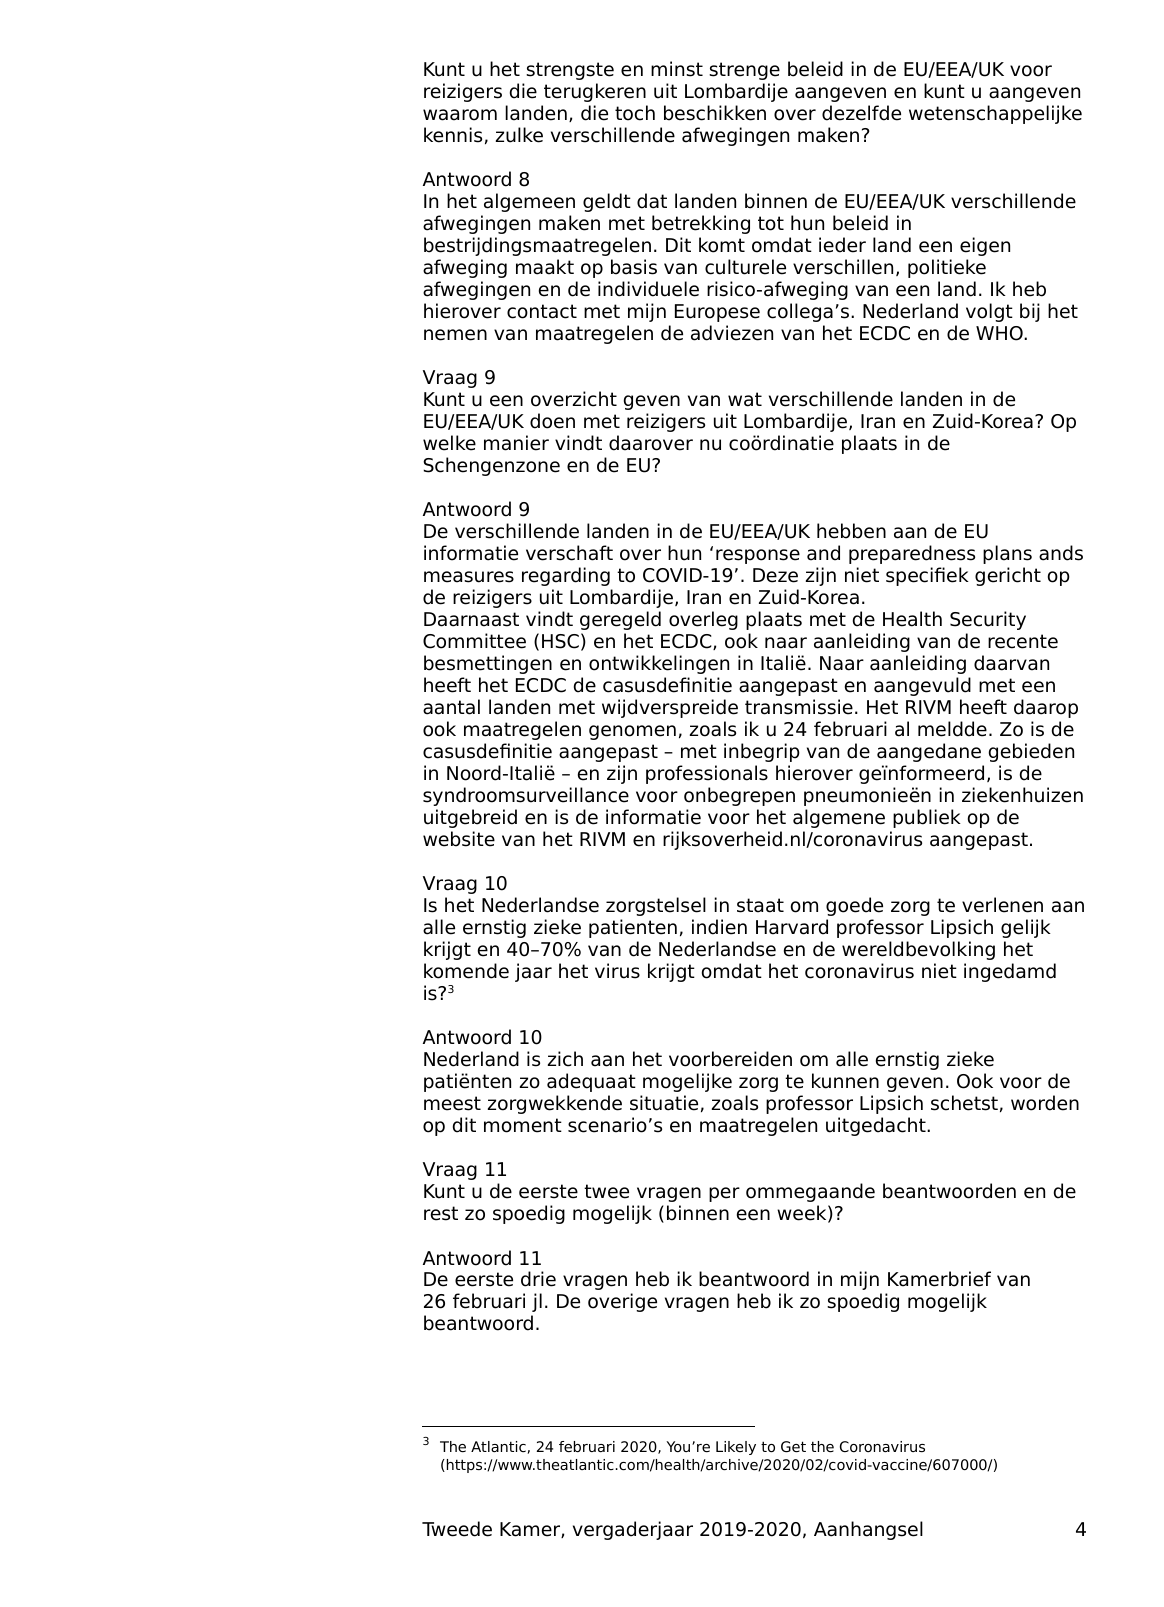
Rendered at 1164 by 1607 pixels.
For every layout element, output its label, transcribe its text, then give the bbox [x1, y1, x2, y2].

text Antwoord 10 [422, 1027, 1087, 1049]
text In het algemeen geldt dat landen binnen de EU/EEA/UK verschillende afwegingen maken met betrekking tot hun beleid in bestrijdingsmaatregelen. Dit komt omdat ieder land een eigen afweging maakt op basis van culturele verschillen, politieke afwegingen en de individuele risico-afweging van een land. Ik heb hierover contact met mijn Europese collega’s. Nederland volgt bij het nemen van maatregelen de adviezen van het ECDC en de WHO. [422, 191, 1087, 345]
text Nederland is zich aan het voorbereiden om alle ernstig zieke patiënten zo adequaat mogelijke zorg te kunnen geven. Ook voor de meest zorgwekkende situatie, zoals professor Lipsich schetst, worden op dit moment scenario’s en maatregelen uitgedacht. [422, 1049, 1087, 1137]
text Antwoord 8 [422, 169, 1087, 191]
text De eerste drie vragen heb ik beantwoord in mijn Kamerbrief van 26 februari jl. De overige vragen heb ik zo spoedig mogelijk beantwoord. [422, 1269, 1087, 1335]
text Is het Nederlandse zorgstelsel in staat om goede zorg te verlenen aan alle ernstig zieke patienten, indien Harvard professor Lipsich gelijk krijgt en 40–70% van de Nederlandse en de wereldbevolking het komende jaar het virus krijgt omdat het coronavirus niet ingedamd is? [422, 895, 1087, 1005]
text Antwoord 9 [422, 499, 1087, 521]
text Antwoord 11 [422, 1247, 1087, 1269]
text Vraag 10 [422, 873, 1087, 895]
text Kunt u het strengste en minst strenge beleid in de EU/EEA/UK voor reizigers die terugkeren uit Lombardije aangeven en kunt u aangeven waarom landen, die toch beschikken over dezelfde wetenschappelijke kennis, zulke verschillende afwegingen maken? [422, 59, 1087, 147]
text Kunt u een overzicht geven van wat verschillende landen in de EU/EEA/UK doen met reizigers uit Lombardije, Iran en Zuid-Korea? Op welke manier vindt daarover nu coördinatie plaats in de Schengenzone en de EU? [422, 389, 1087, 477]
text De verschillende landen in de EU/EEA/UK hebben aan de EU informatie verschaft over hun ‘response and preparedness plans ands measures regarding to COVID-19’. Deze zijn niet specifiek gericht op de reizigers uit Lombardije, Iran en Zuid-Korea. [422, 521, 1087, 609]
text Kunt u de eerste twee vragen per ommegaande beantwoorden en de rest zo spoedig mogelijk (binnen een week)? [422, 1181, 1087, 1225]
text Daarnaast vindt geregeld overleg plaats met de Health Security Committee (HSC) en het ECDC, ook naar aanleiding van de recente besmettingen en ontwikkelingen in Italië. Naar aanleiding daarvan heeft het ECDC de casusdefinitie aangepast en aangevuld met een aantal landen met wijdverspreide transmissie. Het RIVM heeft daarop ook maatregelen genomen, zoals ik u 24 februari al meldde. Zo is de casusdefinitie aangepast – met inbegrip van de aangedane gebieden in Noord-Italië – en zijn professionals hierover geïnformeerd, is de syndroomsurveillance voor onbegrepen pneumonieën in ziekenhuizen uitgebreid en is de informatie voor het algemene publiek op de website van het RIVM en rijksoverheid.nl/coronavirus aangepast. [422, 609, 1087, 851]
text The Atlantic, 24 februari 2020, You’re Likely to Get the Coronavirus (https://www.theatlantic.com/health/archive/2020/02/covid-vaccine/607000/) [422, 1435, 1087, 1474]
text Vraag 9 [422, 367, 1087, 389]
text Vraag 11 [422, 1159, 1087, 1181]
